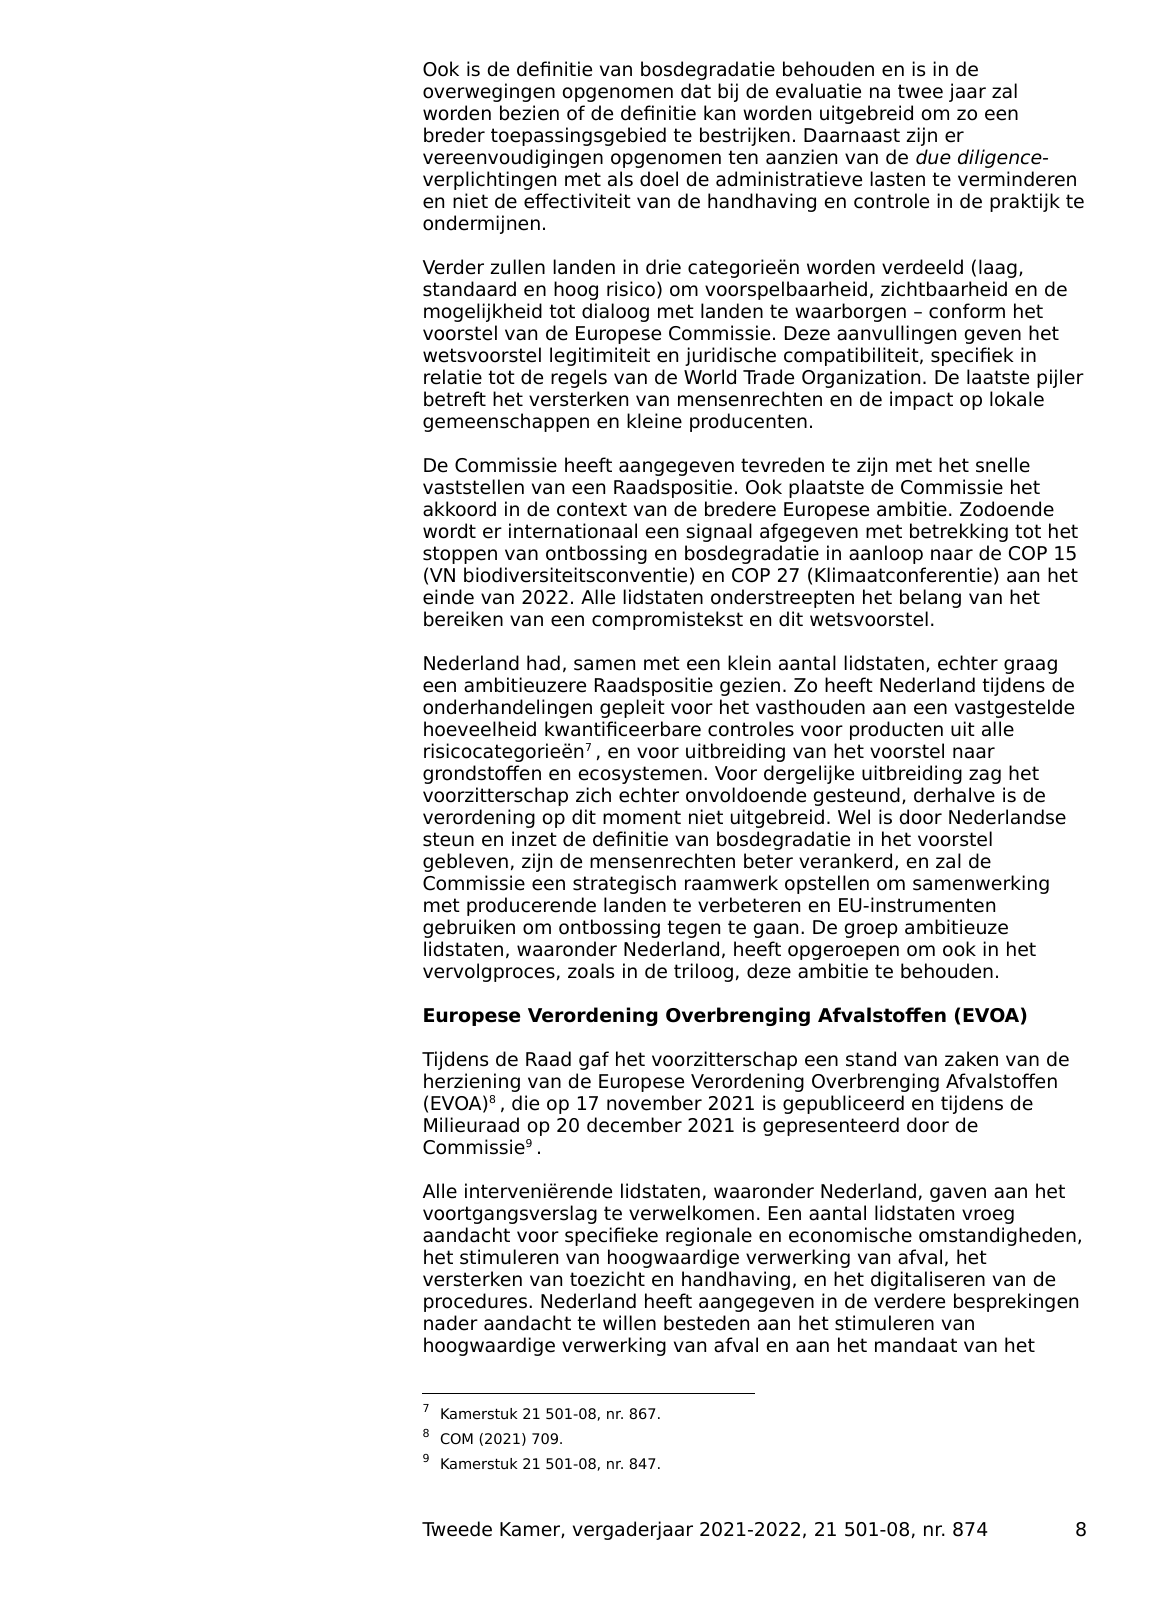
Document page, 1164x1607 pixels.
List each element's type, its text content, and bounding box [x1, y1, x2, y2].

text Tijdens de Raad gaf het voorzitterschap een stand van zaken van de herziening van de Europese Verordening Overbrenging Afvalstoffen (EVOA), die op 17 november 2021 is gepubliceerd en tijdens de Milieuraad op 20 december 2021 is gepresenteerd door de Commissie. [422, 1049, 1087, 1159]
text Kamerstuk 21 501-08, nr. 847. [422, 1452, 1087, 1474]
subtitle Europese Verordening Overbrenging Afvalstoffen (EVOA) [422, 1005, 1087, 1027]
text Ook is de definitie van bosdegradatie behouden en is in de overwegingen opgenomen dat bij de evaluatie na twee jaar zal worden bezien of de definitie kan worden uitgebreid om zo een breder toepassingsgebied te bestrijken. Daarnaast zijn er vereenvoudigingen opgenomen ten aanzien van de due diligence-verplichtingen met als doel de administratieve lasten te verminderen en niet de effectiviteit van de handhaving en controle in de praktijk te ondermijnen. [422, 59, 1087, 235]
text De Commissie heeft aangegeven tevreden te zijn met het snelle vaststellen van een Raadspositie. Ook plaatste de Commissie het akkoord in de context van de bredere Europese ambitie. Zodoende wordt er internationaal een signaal afgegeven met betrekking tot het stoppen van ontbossing en bosdegradatie in aanloop naar de COP 15 (VN biodiversiteitsconventie) en COP 27 (Klimaatconferentie) aan het einde van 2022. Alle lidstaten onderstreepten het belang van het bereiken van een compromistekst en dit wetsvoorstel. [422, 455, 1087, 631]
text Verder zullen landen in drie categorieën worden verdeeld (laag, standaard en hoog risico) om voorspelbaarheid, zichtbaarheid en de mogelijkheid tot dialoog met landen te waarborgen – conform het voorstel van de Europese Commissie. Deze aanvullingen geven het wetsvoorstel legitimiteit en juridische compatibiliteit, specifiek in relatie tot de regels van de World Trade Organization. De laatste pijler betreft het versterken van mensenrechten en de impact op lokale gemeenschappen en kleine producenten. [422, 257, 1087, 433]
text Alle interveniërende lidstaten, waaronder Nederland, gaven aan het voortgangsverslag te verwelkomen. Een aantal lidstaten vroeg aandacht voor specifieke regionale en economische omstandigheden, het stimuleren van hoogwaardige verwerking van afval, het versterken van toezicht en handhaving, en het digitaliseren van de procedures. Nederland heeft aangegeven in de verdere besprekingen nader aandacht te willen besteden aan het stimuleren van hoogwaardige verwerking van afval en aan het mandaat van het [422, 1181, 1087, 1357]
text Kamerstuk 21 501-08, nr. 867. [422, 1402, 1087, 1424]
text Nederland had, samen met een klein aantal lidstaten, echter graag een ambitieuzere Raadspositie gezien. Zo heeft Nederland tijdens de onderhandelingen gepleit voor het vasthouden aan een vastgestelde hoeveelheid kwantificeerbare controles voor producten uit alle risicocategorieën, en voor uitbreiding van het voorstel naar grondstoffen en ecosystemen. Voor dergelijke uitbreiding zag het voorzitterschap zich echter onvoldoende gesteund, derhalve is de verordening op dit moment niet uitgebreid. Wel is door Nederlandse steun en inzet de definitie van bosdegradatie in het voorstel gebleven, zijn de mensenrechten beter verankerd, en zal de Commissie een strategisch raamwerk opstellen om samenwerking met producerende landen te verbeteren en EU-instrumenten gebruiken om ontbossing tegen te gaan. De groep ambitieuze lidstaten, waaronder Nederland, heeft opgeroepen om ook in het vervolgproces, zoals in de triloog, deze ambitie te behouden. [422, 653, 1087, 983]
text COM (2021) 709. [422, 1427, 1087, 1449]
